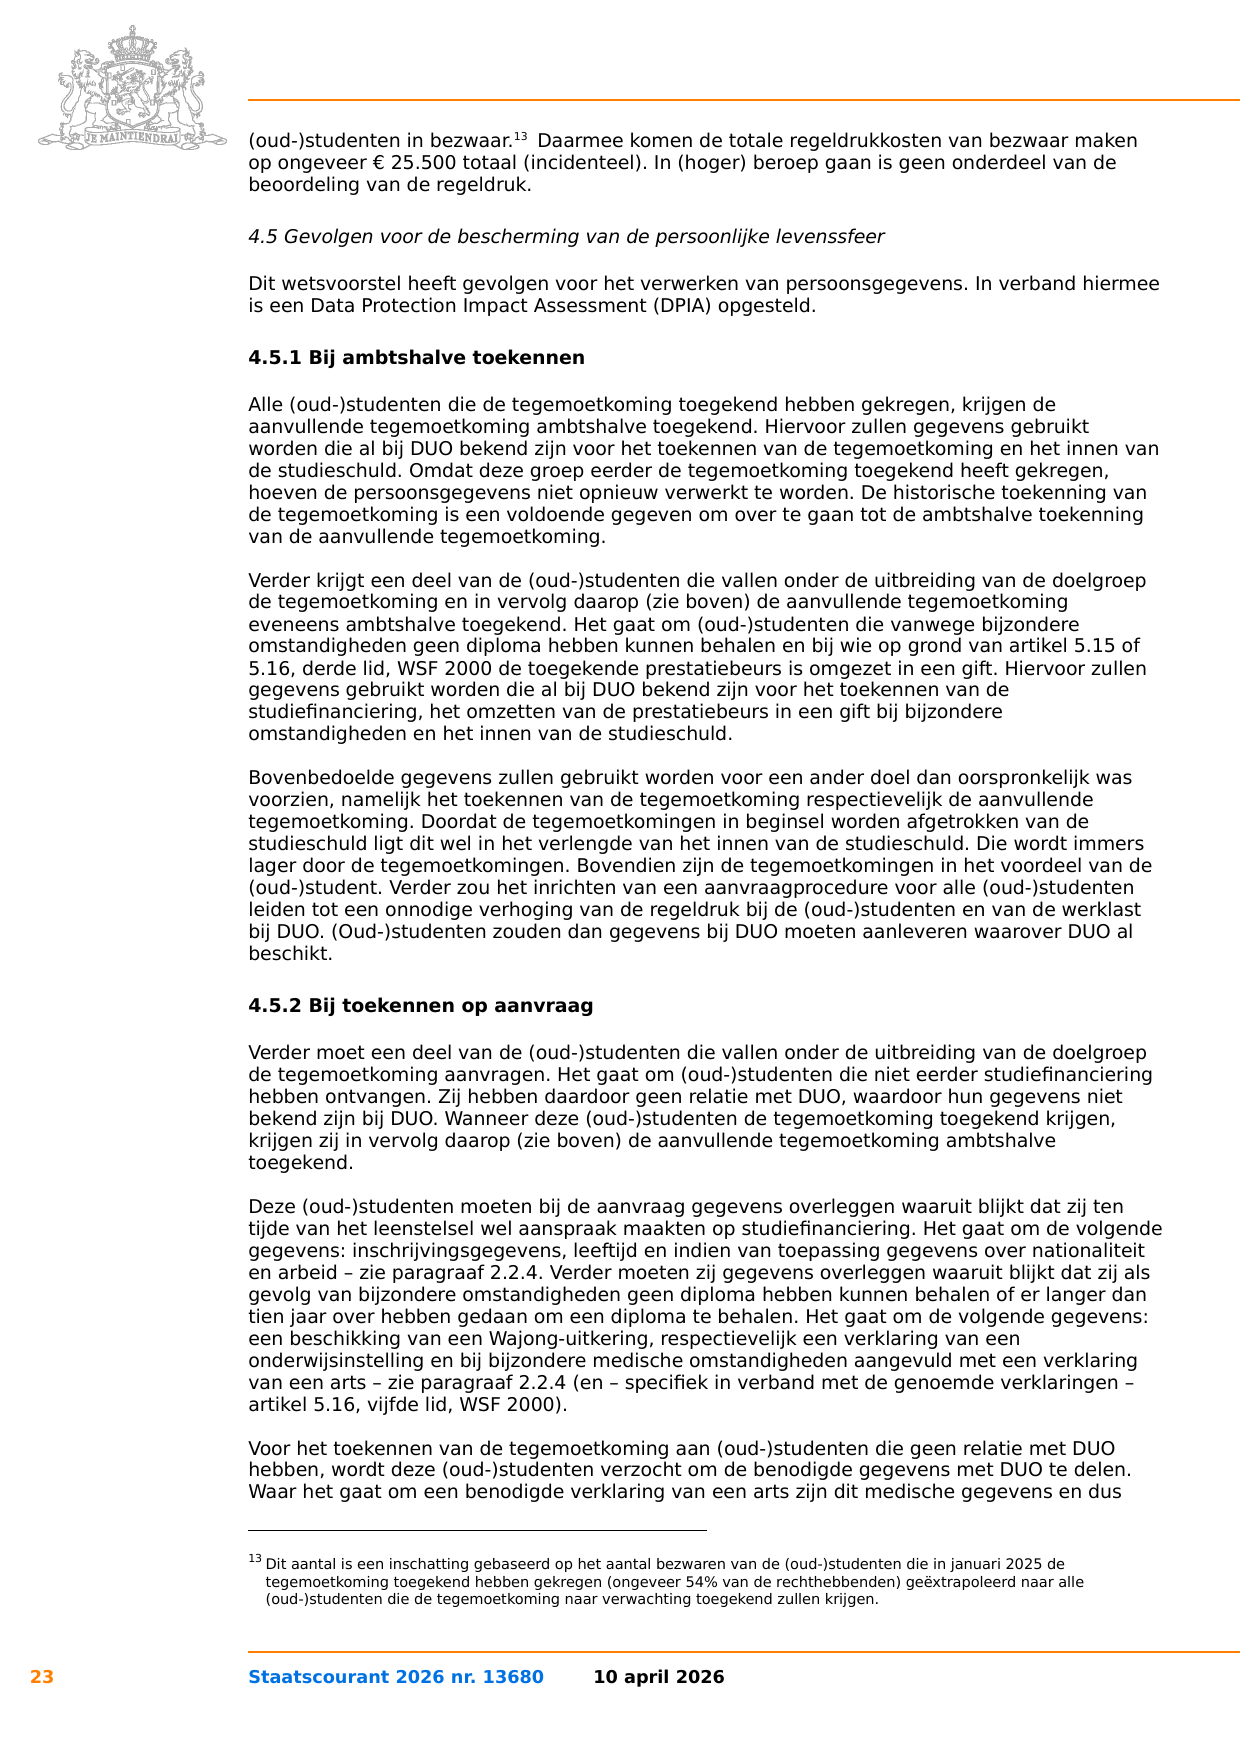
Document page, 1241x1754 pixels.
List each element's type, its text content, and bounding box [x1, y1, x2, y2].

text Alle (oud-)studenten die de tegemoetkoming toegekend hebben gekregen, krijgen de aanvullende tegemoetkoming ambtshalve toegekend. Hiervoor zullen gegevens gebruikt worden die al bij DUO bekend zijn voor het toekennen van de tegemoetkoming en het innen van de studieschuld. Omdat deze groep eerder de tegemoetkoming toegekend heeft gekregen, hoeven de persoonsgegevens niet opnieuw verwerkt te worden. De historische toekenning van de tegemoetkoming is een voldoende gegeven om over te gaan tot de ambtshalve toekenning van de aanvullende tegemoetkoming. [248, 394, 1163, 548]
text Verder krijgt een deel van de (oud-)studenten die vallen onder de uitbreiding van de doelgroep de tegemoetkoming en in vervolg daarop (zie boven) de aanvullende tegemoetkoming eveneens ambtshalve toegekend. Het gaat om (oud-)studenten die vanwege bijzondere omstandigheden geen diploma hebben kunnen behalen en bij wie op grond van artikel 5.15 of 5.16, derde lid, WSF 2000 de toegekende prestatiebeurs is omgezet in een gift. Hiervoor zullen gegevens gebruikt worden die al bij DUO bekend zijn voor het toekennen van de studiefinanciering, het omzetten van de prestatiebeurs in een gift bij bijzondere omstandigheden en het innen van de studieschuld. [248, 569, 1163, 745]
subtitle 4.5.1 Bij ambtshalve toekennen [248, 347, 1163, 369]
subtitle 4.5.2 Bij toekennen op aanvraag [248, 995, 1163, 1017]
text Voor het toekennen van de tegemoetkoming aan (oud-)studenten die geen relatie met DUO hebben, wordt deze (oud-)studenten verzocht om de benodigde gegevens met DUO te delen. Waar het gaat om een benodigde verklaring van een arts zijn dit medische gegevens en dus [248, 1437, 1163, 1503]
text (oud-)studenten in bezwaar. Daarmee komen de totale regeldrukkosten van bezwaar maken op ongeveer € 25.500 totaal (incidenteel). In (hoger) beroep gaan is geen onderdeel van de beoordeling van de regeldruk. [248, 130, 1163, 196]
text Deze (oud-)studenten moeten bij de aanvraag gegevens overleggen waaruit blijkt dat zij ten tijde van het leenstelsel wel aanspraak maakten op studiefinanciering. Het gaat om de volgende gegevens: inschrijvingsgegevens, leeftijd en indien van toepassing gegevens over nationaliteit en arbeid – zie paragraaf 2.2.4. Verder moeten zij gegevens overleggen waaruit blijkt dat zij als gevolg van bijzondere omstandigheden geen diploma hebben kunnen behalen of er langer dan tien jaar over hebben gedaan om een diploma te behalen. Het gaat om de volgende gegevens: een beschikking van een Wajong-uitkering, respectievelijk een verklaring van een onderwijsinstelling en bij bijzondere medische omstandigheden aangevuld met een verklaring van een arts – zie paragraaf 2.2.4 (en – specifiek in verband met de genoemde verklaringen – artikel 5.16, vijfde lid, WSF 2000). [248, 1196, 1163, 1416]
text Dit aantal is een inschatting gebaseerd op het aantal bezwaren van de (oud-)studenten die in januari 2025 de tegemoetkoming toegekend hebben gekregen (ongeveer 54% van de rechthebbenden) geëxtrapoleerd naar alle (oud-)studenten die de tegemoetkoming naar verwachting toegekend zullen krijgen. [248, 1552, 1163, 1608]
picture [38, 25, 227, 150]
text Dit wetsvoorstel heeft gevolgen voor het verwerken van persoonsgegevens. In verband hiermee is een Data Protection Impact Assessment (DPIA) opgesteld. [248, 273, 1163, 317]
subtitle 4.5 Gevolgen voor de bescherming van de persoonlijke levenssfeer [248, 226, 1163, 248]
text Verder moet een deel van de (oud-)studenten die vallen onder de uitbreiding van de doelgroep de tegemoetkoming aanvragen. Het gaat om (oud-)studenten die niet eerder studiefinanciering hebben ontvangen. Zij hebben daardoor geen relatie met DUO, waardoor hun gegevens niet bekend zijn bij DUO. Wanneer deze (oud-)studenten de tegemoetkoming toegekend krijgen, krijgen zij in vervolg daarop (zie boven) de aanvullende tegemoetkoming ambtshalve toegekend. [248, 1042, 1163, 1174]
text Bovenbedoelde gegevens zullen gebruikt worden voor een ander doel dan oorspronkelijk was voorzien, namelijk het toekennen van de tegemoetkoming respectievelijk de aanvullende tegemoetkoming. Doordat de tegemoetkomingen in beginsel worden afgetrokken van de studieschuld ligt dit wel in het verlengde van het innen van de studieschuld. Die wordt immers lager door de tegemoetkomingen. Bovendien zijn de tegemoetkomingen in het voordeel van de (oud‑)student. Verder zou het inrichten van een aanvraagprocedure voor alle (oud-)studenten leiden tot een onnodige verhoging van de regeldruk bij de (oud-)studenten en van de werklast bij DUO. (Oud-)studenten zouden dan gegevens bij DUO moeten aanleveren waarover DUO al beschikt. [248, 767, 1163, 965]
